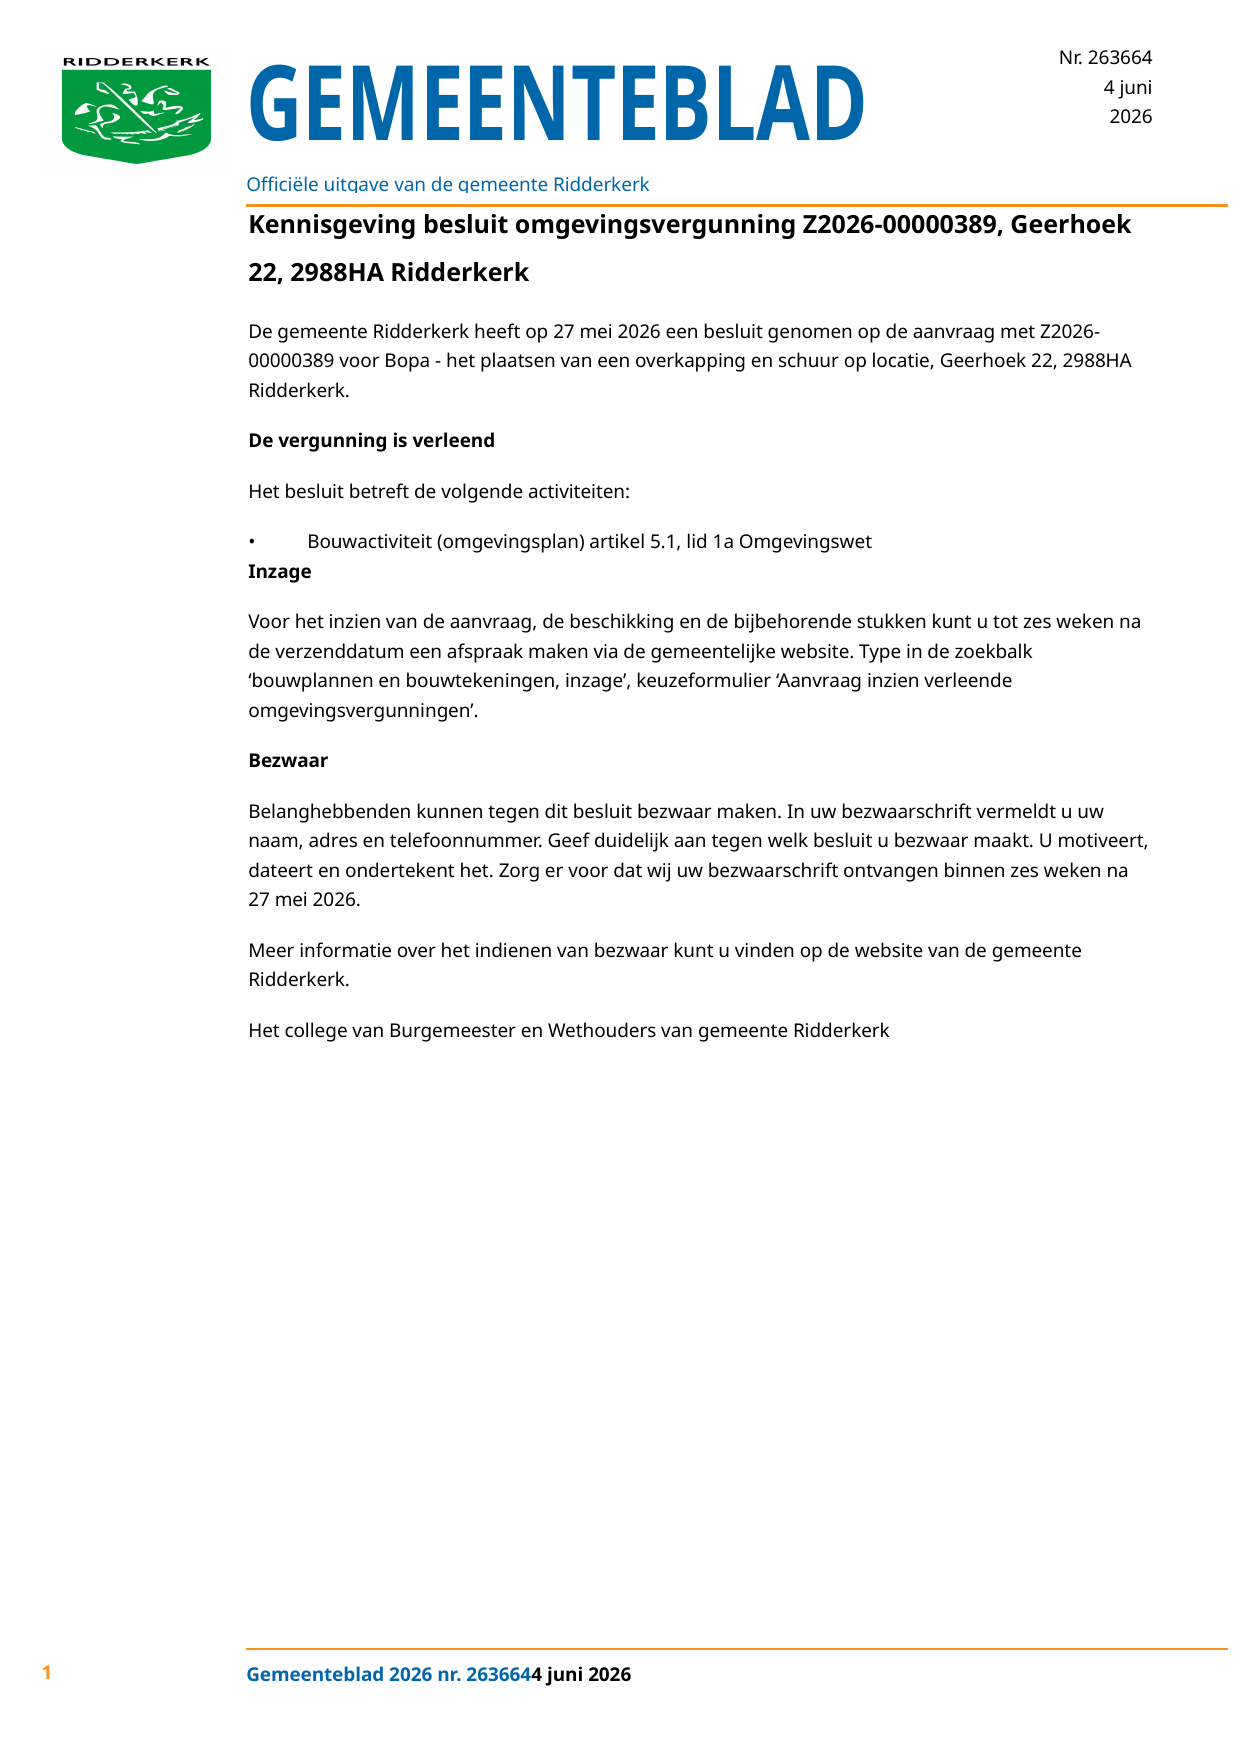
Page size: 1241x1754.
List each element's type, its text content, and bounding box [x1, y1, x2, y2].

text Kennisgeving besluit omgevingsvergunning Z2026-00000389, Geerhoek 22, 2988HA Ridderkerk [248, 207, 1152, 288]
text Voor het inzien van de aanvraag, de beschikking en de bijbehorende stukken kunt u tot zes weken na de verzenddatum een afspraak maken via de gemeentelijke website. Type in de zoekbalk ‘bouwplannen en bouwtekeningen, inzage’, keuzeformulier ‘Aanvraag inzien verleende omgevingsvergunningen’. [248, 608, 1152, 723]
text De vergunning is verleend [248, 427, 1152, 453]
list Bouwactiviteit (omgevingsplan) artikel 5.1, lid 1a Omgevingswet [248, 528, 1152, 554]
text De gemeente Ridderkerk heeft op 27 mei 2026 een besluit genomen op de aanvraag met Z2026-00000389 voor Bopa - het plaatsen van een overkapping en schuur op locatie, Geerhoek 22, 2988HA Ridderkerk. [248, 318, 1152, 403]
text Belanghebbenden kunnen tegen dit besluit bezwaar maken. In uw bezwaarschrift vermeldt u uw naam, adres en telefoonnummer. Geef duidelijk aan tegen welk besluit u bezwaar maakt. U motiveert, dateert en ondertekent het. Zorg er voor dat wij uw bezwaarschrift ontvangen binnen zes weken na 27 mei 2026. [248, 798, 1152, 912]
text Het college van Burgemeester en Wethouders van gemeente Ridderkerk [248, 1017, 1152, 1043]
text Bezwaar [248, 747, 1152, 773]
text Meer informatie over het indienen van bezwaar kunt u vinden op de website van de gemeente Ridderkerk. [248, 937, 1152, 992]
picture [41, 47, 231, 172]
text Het besluit betreft de volgende activiteiten: [248, 478, 1152, 504]
text Inzage [248, 558, 1152, 584]
